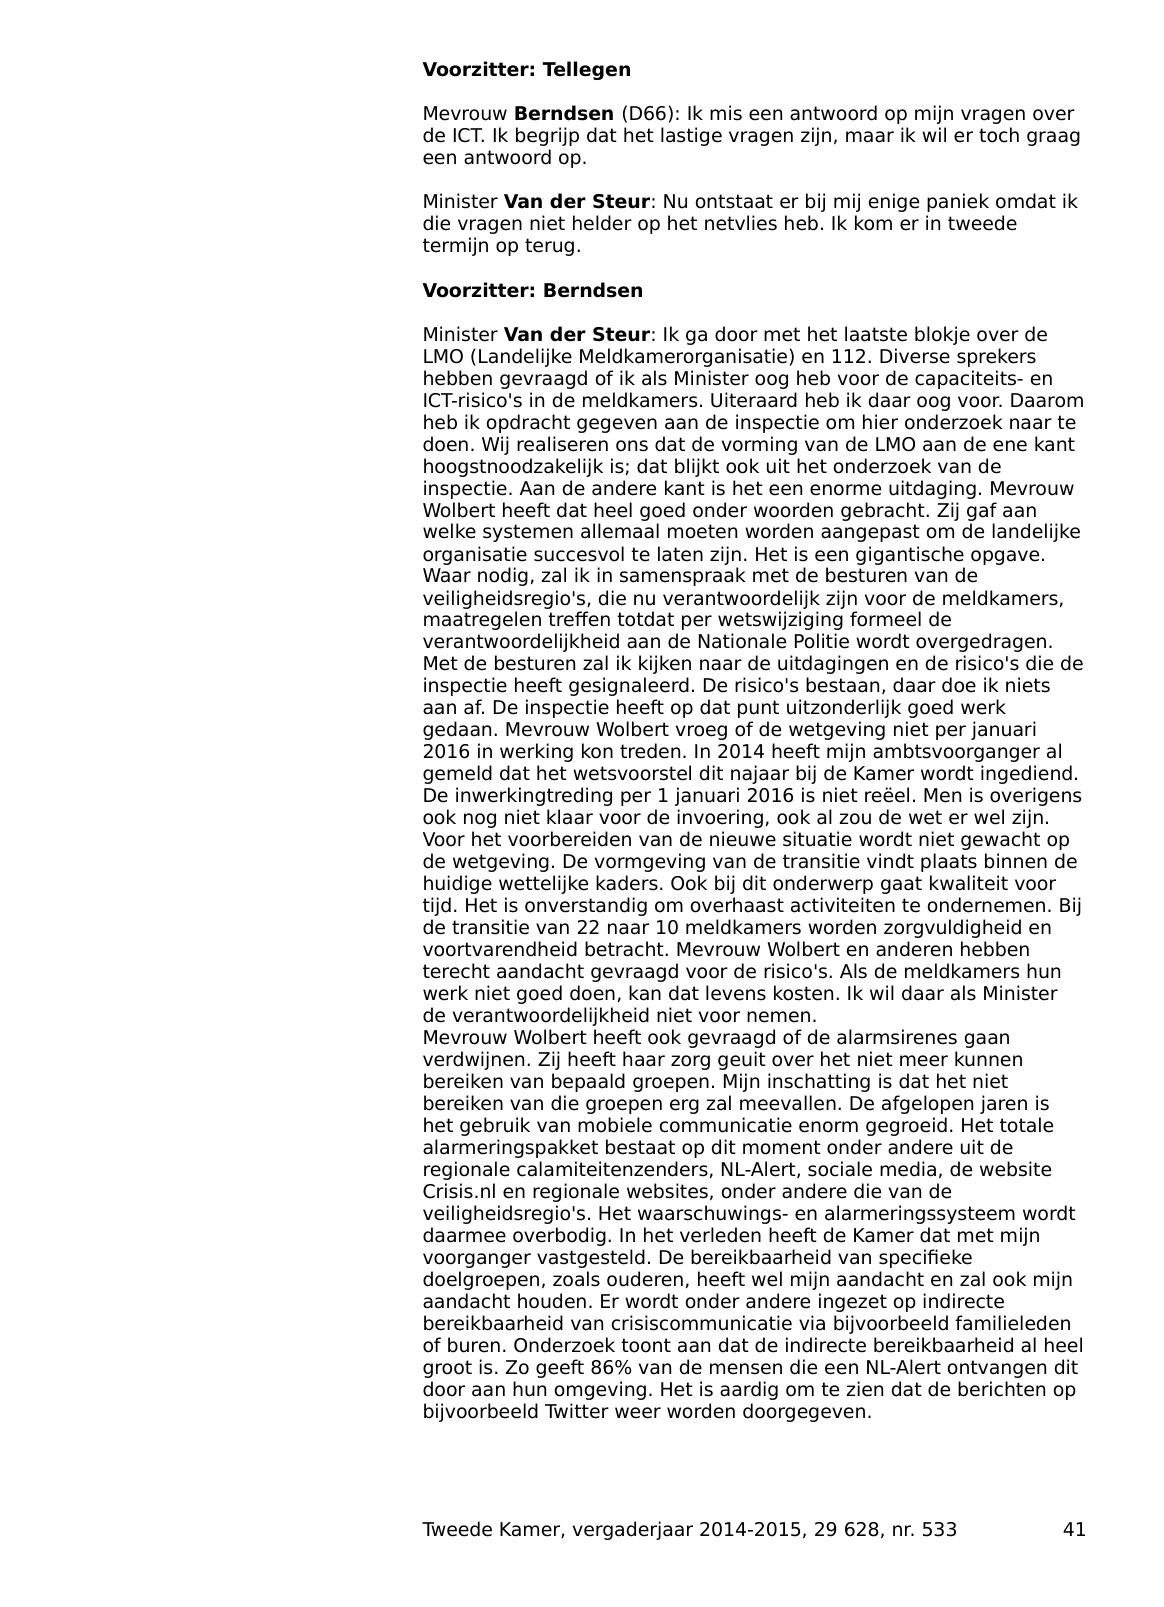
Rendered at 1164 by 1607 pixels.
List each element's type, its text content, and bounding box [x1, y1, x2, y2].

text Mevrouw Wolbert heeft ook gevraagd of de alarmsirenes gaan verdwijnen. Zij heeft haar zorg geuit over het niet meer kunnen bereiken van bepaald groepen. Mijn inschatting is dat het niet bereiken van die groepen erg zal meevallen. De afgelopen jaren is het gebruik van mobiele communicatie enorm gegroeid. Het totale alarmeringspakket bestaat op dit moment onder andere uit de regionale calamiteitenzenders, NL-Alert, sociale media, de website Crisis.nl en regionale websites, onder andere die van de veiligheidsregio's. Het waarschuwings- en alarmeringssysteem wordt daarmee overbodig. In het verleden heeft de Kamer dat met mijn voorganger vastgesteld. De bereikbaarheid van specifieke doelgroepen, zoals ouderen, heeft wel mijn aandacht en zal ook mijn aandacht houden. Er wordt onder andere ingezet op indirecte bereikbaarheid van crisiscommunicatie via bijvoorbeeld familieleden of buren. Onderzoek toont aan dat de indirecte bereikbaarheid al heel groot is. Zo geeft 86% van de mensen die een NL-Alert ontvangen dit door aan hun omgeving. Het is aardig om te zien dat de berichten op bijvoorbeeld Twitter weer worden doorgegeven. [422, 1027, 1087, 1423]
subtitle Voorzitter: Berndsen [422, 279, 1087, 301]
text Minister Van der Steur: Nu ontstaat er bij mij enige paniek omdat ik die vragen niet helder op het netvlies heb. Ik kom er in tweede termijn op terug. [422, 191, 1087, 257]
subtitle Voorzitter: Tellegen [422, 59, 1087, 81]
text Mevrouw Berndsen (D66): Ik mis een antwoord op mijn vragen over de ICT. Ik begrijp dat het lastige vragen zijn, maar ik wil er toch graag een antwoord op. [422, 103, 1087, 169]
text Minister Van der Steur: Ik ga door met het laatste blokje over de LMO (Landelijke Meldkamerorganisatie) en 112. Diverse sprekers hebben gevraagd of ik als Minister oog heb voor de capaciteits- en ICT-risico's in de meldkamers. Uiteraard heb ik daar oog voor. Daarom heb ik opdracht gegeven aan de inspectie om hier onderzoek naar te doen. Wij realiseren ons dat de vorming van de LMO aan de ene kant hoogstnoodzakelijk is; dat blijkt ook uit het onderzoek van de inspectie. Aan de andere kant is het een enorme uitdaging. Mevrouw Wolbert heeft dat heel goed onder woorden gebracht. Zij gaf aan welke systemen allemaal moeten worden aangepast om de landelijke organisatie succesvol te laten zijn. Het is een gigantische opgave. Waar nodig, zal ik in samenspraak met de besturen van de veiligheidsregio's, die nu verantwoordelijk zijn voor de meldkamers, maatregelen treffen totdat per wetswijziging formeel de verantwoordelijkheid aan de Nationale Politie wordt overgedragen. Met de besturen zal ik kijken naar de uitdagingen en de risico's die de inspectie heeft gesignaleerd. De risico's bestaan, daar doe ik niets aan af. De inspectie heeft op dat punt uitzonderlijk goed werk gedaan. Mevrouw Wolbert vroeg of de wetgeving niet per januari 2016 in werking kon treden. In 2014 heeft mijn ambtsvoorganger al gemeld dat het wetsvoorstel dit najaar bij de Kamer wordt ingediend. De inwerkingtreding per 1 januari 2016 is niet reëel. Men is overigens ook nog niet klaar voor de invoering, ook al zou de wet er wel zijn. Voor het voorbereiden van de nieuwe situatie wordt niet gewacht op de wetgeving. De vormgeving van de transitie vindt plaats binnen de huidige wettelijke kaders. Ook bij dit onderwerp gaat kwaliteit voor tijd. Het is onverstandig om overhaast activiteiten te ondernemen. Bij de transitie van 22 naar 10 meldkamers worden zorgvuldigheid en voortvarendheid betracht. Mevrouw Wolbert en anderen hebben terecht aandacht gevraagd voor de risico's. Als de meldkamers hun werk niet goed doen, kan dat levens kosten. Ik wil daar als Minister de verantwoordelijkheid niet voor nemen. [422, 324, 1087, 1027]
